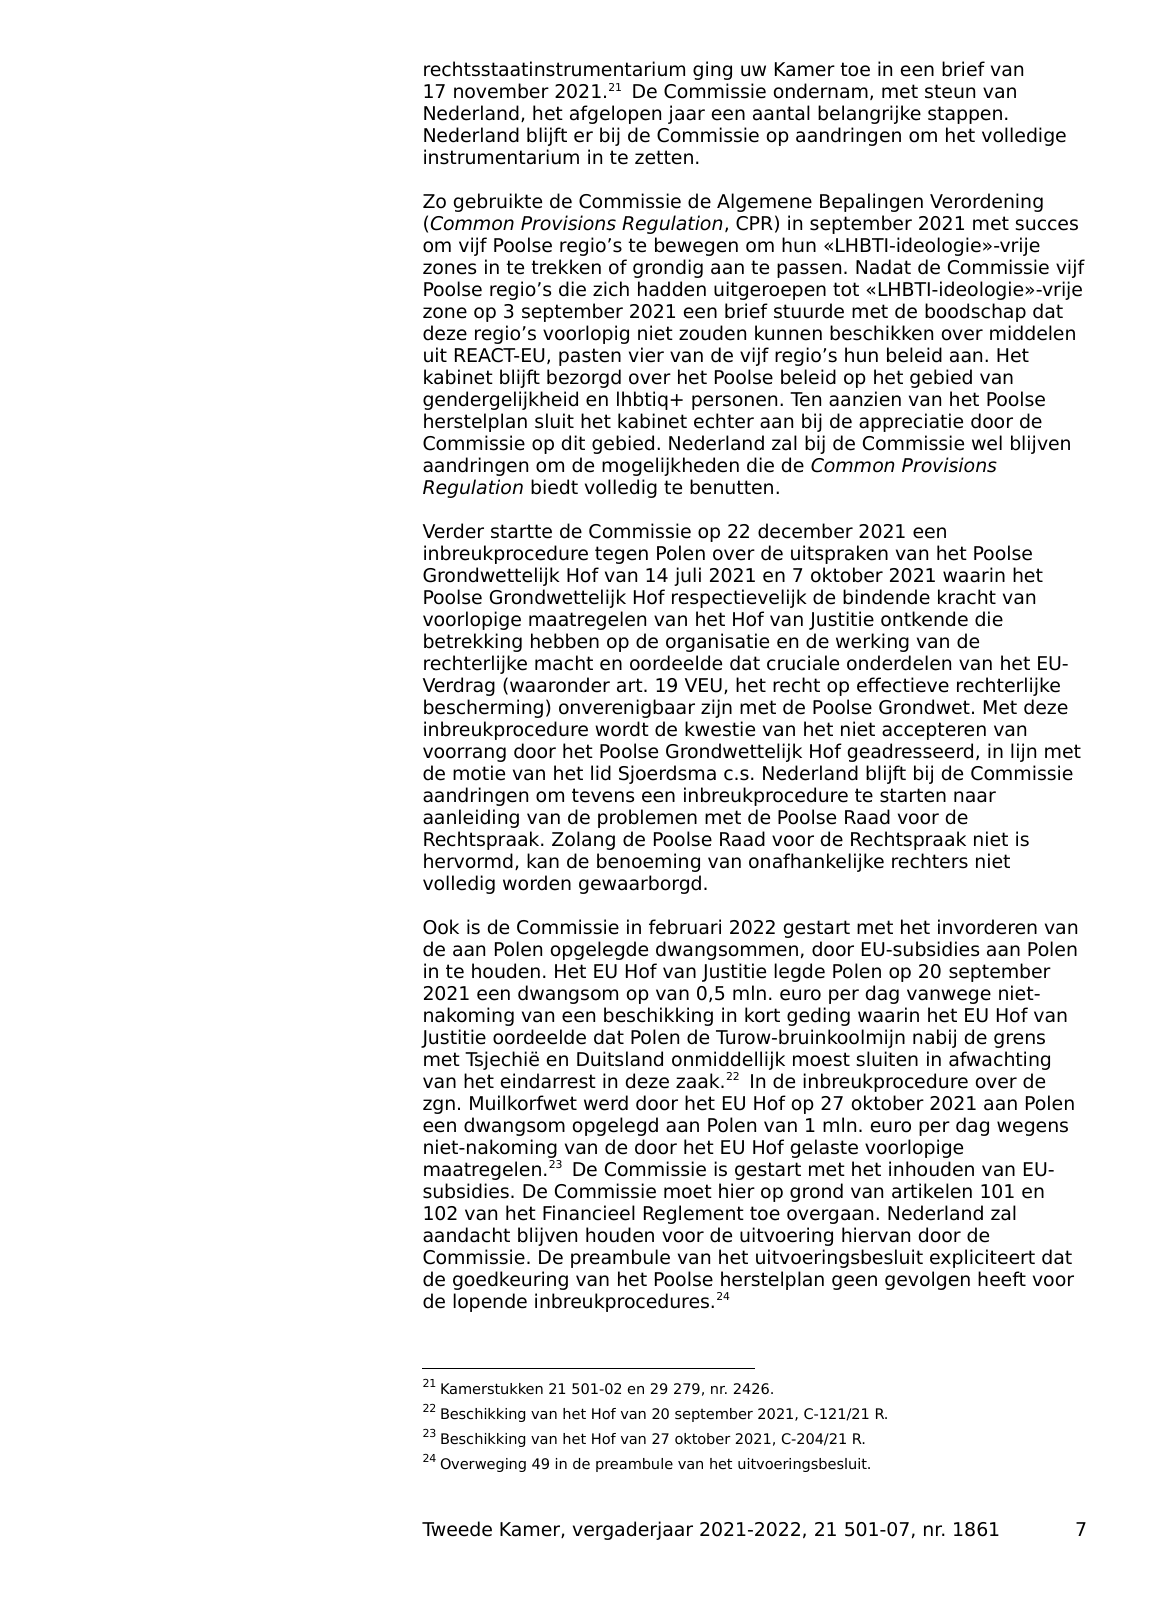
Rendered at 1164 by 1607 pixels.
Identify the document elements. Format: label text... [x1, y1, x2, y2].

text Verder startte de Commissie op 22 december 2021 een inbreukprocedure tegen Polen over de uitspraken van het Poolse Grondwettelijk Hof van 14 juli 2021 en 7 oktober 2021 waarin het Poolse Grondwettelijk Hof respectievelijk de bindende kracht van voorlopige maatregelen van het Hof van Justitie ontkende die betrekking hebben op de organisatie en de werking van de rechterlijke macht en oordeelde dat cruciale onderdelen van het EU-Verdrag (waaronder art. 19 VEU, het recht op effectieve rechterlijke bescherming) onverenigbaar zijn met de Poolse Grondwet. Met deze inbreukprocedure wordt de kwestie van het niet accepteren van voorrang door het Poolse Grondwettelijk Hof geadresseerd, in lijn met de motie van het lid Sjoerdsma c.s. Nederland blijft bij de Commissie aandringen om tevens een inbreukprocedure te starten naar aanleiding van de problemen met de Poolse Raad voor de Rechtspraak. Zolang de Poolse Raad voor de Rechtspraak niet is hervormd, kan de benoeming van onafhankelijke rechters niet volledig worden gewaarborgd. [422, 521, 1087, 895]
text Overweging 49 in de preambule van het uitvoeringsbesluit. [422, 1452, 1087, 1474]
text Kamerstukken 21 501-02 en 29 279, nr. 2426. [422, 1377, 1087, 1399]
text Ook is de Commissie in februari 2022 gestart met het invorderen van de aan Polen opgelegde dwangsommen, door EU-subsidies aan Polen in te houden. Het EU Hof van Justitie legde Polen op 20 september 2021 een dwangsom op van 0,5 mln. euro per dag vanwege niet-nakoming van een beschikking in kort geding waarin het EU Hof van Justitie oordeelde dat Polen de Turow-bruinkoolmijn nabij de grens met Tsjechië en Duitsland onmiddellijk moest sluiten in afwachting van het eindarrest in deze zaak. In de inbreukprocedure over de zgn. Muilkorfwet werd door het EU Hof op 27 oktober 2021 aan Polen een dwangsom opgelegd aan Polen van 1 mln. euro per dag wegens niet-nakoming van de door het EU Hof gelaste voorlopige maatregelen. De Commissie is gestart met het inhouden van EU-subsidies. De Commissie moet hier op grond van artikelen 101 en 102 van het Financieel Reglement toe overgaan. Nederland zal aandacht blijven houden voor de uitvoering hiervan door de Commissie. De preambule van het uitvoeringsbesluit expliciteert dat de goedkeuring van het Poolse herstelplan geen gevolgen heeft voor de lopende inbreukprocedures. [422, 917, 1087, 1312]
text Zo gebruikte de Commissie de Algemene Bepalingen Verordening (Common Provisions Regulation, CPR) in september 2021 met succes om vijf Poolse regio’s te bewegen om hun «LHBTI-ideologie»-vrije zones in te trekken of grondig aan te passen. Nadat de Commissie vijf Poolse regio’s die zich hadden uitgeroepen tot «LHBTI-ideologie»-vrije zone op 3 september 2021 een brief stuurde met de boodschap dat deze regio’s voorlopig niet zouden kunnen beschikken over middelen uit REACT-EU, pasten vier van de vijf regio’s hun beleid aan. Het kabinet blijft bezorgd over het Poolse beleid op het gebied van gendergelijkheid en lhbtiq+ personen. Ten aanzien van het Poolse herstelplan sluit het kabinet echter aan bij de appreciatie door de Commissie op dit gebied. Nederland zal bij de Commissie wel blijven aandringen om de mogelijkheden die de Common Provisions Regulation biedt volledig te benutten. [422, 191, 1087, 499]
text rechtsstaatinstrumentarium ging uw Kamer toe in een brief van 17 november 2021. De Commissie ondernam, met steun van Nederland, het afgelopen jaar een aantal belangrijke stappen. Nederland blijft er bij de Commissie op aandringen om het volledige instrumentarium in te zetten. [422, 59, 1087, 169]
text Beschikking van het Hof van 20 september 2021, C-121/21 R. [422, 1402, 1087, 1424]
text Beschikking van het Hof van 27 oktober 2021, C-204/21 R. [422, 1427, 1087, 1449]
